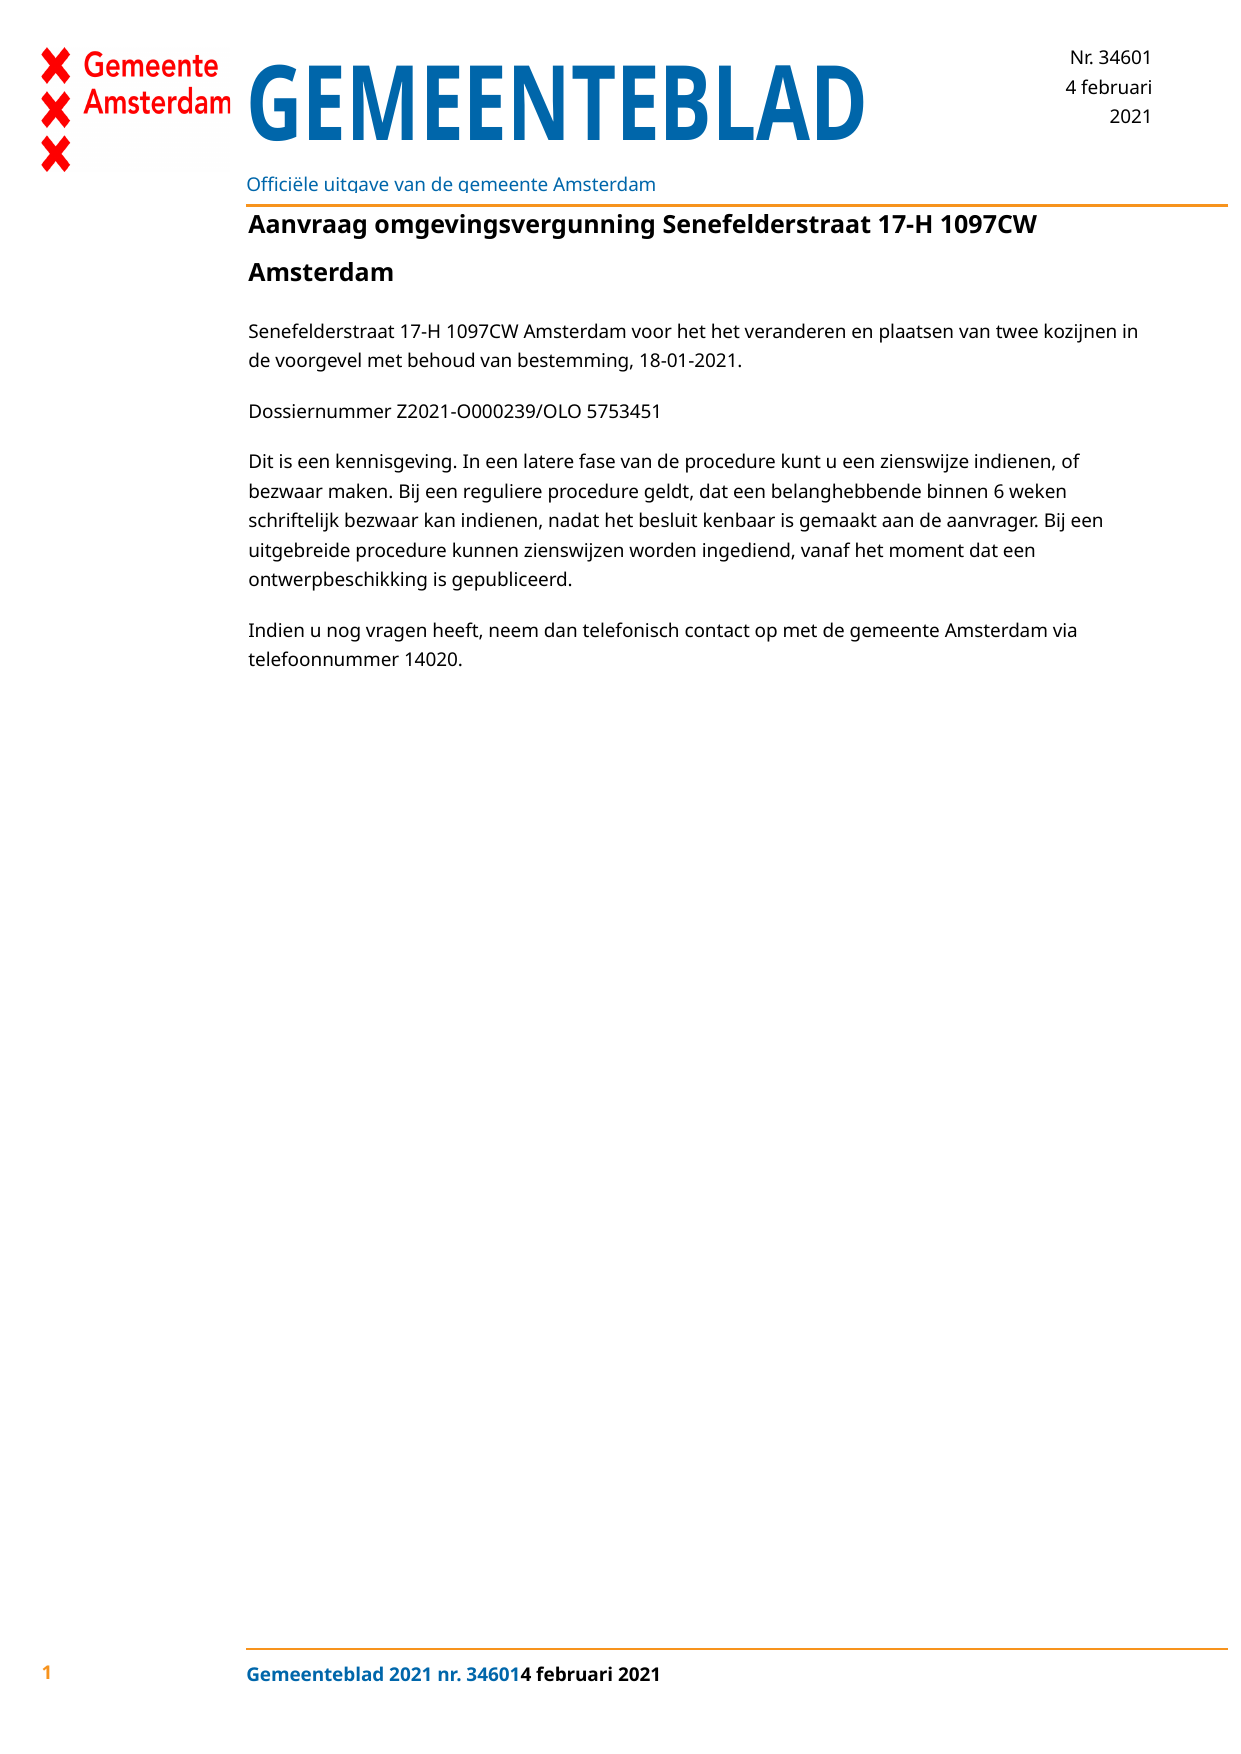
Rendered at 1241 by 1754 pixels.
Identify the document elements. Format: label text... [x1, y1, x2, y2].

text Dit is een kennisgeving. In een latere fase van de procedure kunt u een zienswijze indienen, of bezwaar maken. Bij een reguliere procedure geldt, dat een belanghebbende binnen 6 weken schriftelijk bezwaar kan indienen, nadat het besluit kenbaar is gemaakt aan de aanvrager. Bij een uitgebreide procedure kunnen zienswijzen worden ingediend, vanaf het moment dat een ontwerpbeschikking is gepubliceerd. [248, 448, 1152, 592]
text Dossiernummer Z2021-O000239/OLO 5753451 [248, 398, 1152, 424]
text Indien u nog vragen heeft, neem dan telefonisch contact op met de gemeente Amsterdam via telefoonnummer 14020. [248, 617, 1152, 672]
text Aanvraag omgevingsvergunning Senefelderstraat 17-H 1097CW Amsterdam [248, 207, 1152, 288]
picture [41, 47, 231, 172]
text Senefelderstraat 17-H 1097CW Amsterdam voor het het veranderen en plaatsen van twee kozijnen in de voorgevel met behoud van bestemming, 18-01-2021. [248, 318, 1152, 373]
